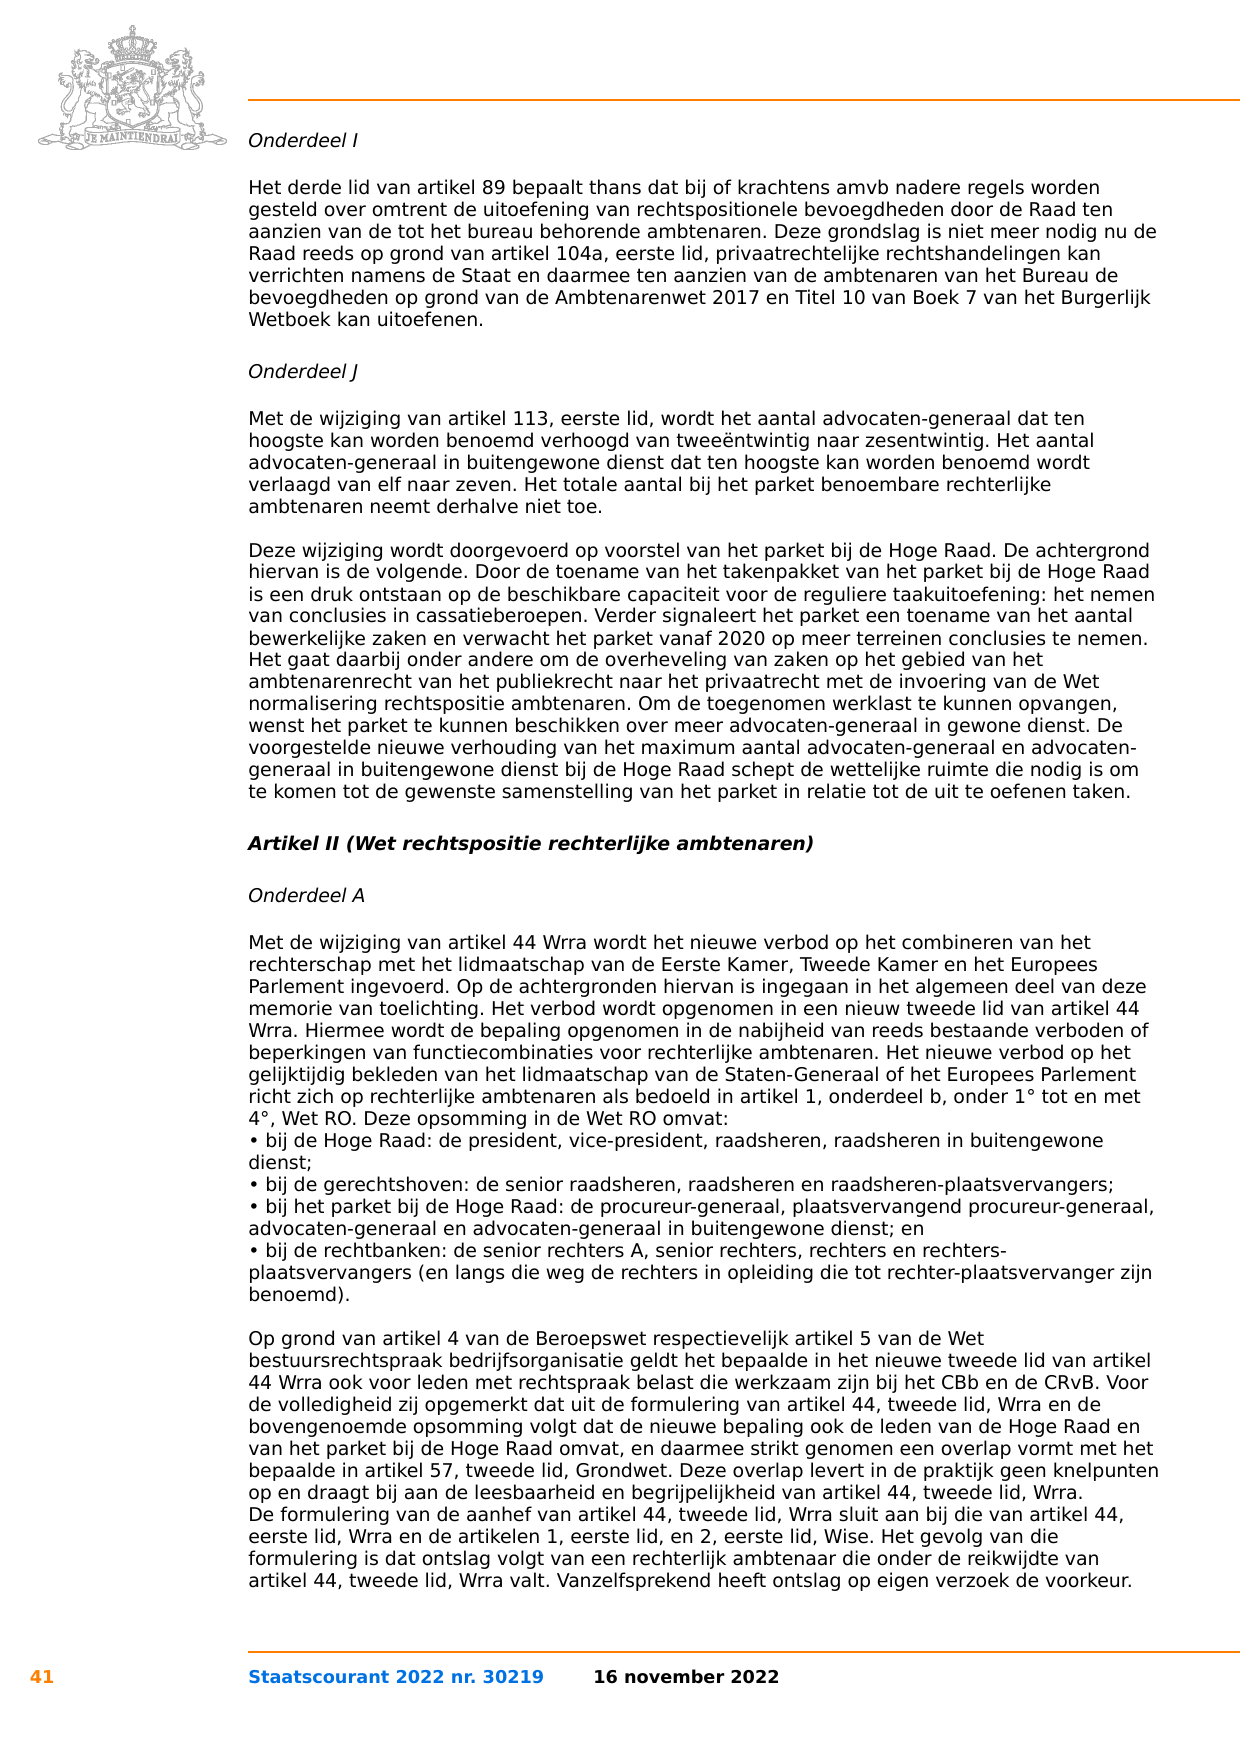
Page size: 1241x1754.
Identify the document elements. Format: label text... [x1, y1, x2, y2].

subtitle Onderdeel I [248, 130, 1163, 152]
text Op grond van artikel 4 van de Beroepswet respectievelijk artikel 5 van de Wet bestuursrechtspraak bedrijfsorganisatie geldt het bepaalde in het nieuwe tweede lid van artikel 44 Wrra ook voor leden met rechtspraak belast die werkzaam zijn bij het CBb en de CRvB. Voor de volledigheid zij opgemerkt dat uit de formulering van artikel 44, tweede lid, Wrra en de bovengenoemde opsomming volgt dat de nieuwe bepaling ook de leden van de Hoge Raad en van het parket bij de Hoge Raad omvat, en daarmee strikt genomen een overlap vormt met het bepaalde in artikel 57, tweede lid, Grondwet. Deze overlap levert in de praktijk geen knelpunten op en draagt bij aan de leesbaarheid en begrijpelijkheid van artikel 44, tweede lid, Wrra. [248, 1328, 1163, 1503]
text • bij het parket bij de Hoge Raad: de procureur-generaal, plaatsvervangend procureur-generaal, advocaten-generaal en advocaten-generaal in buitengewone dienst; en [248, 1196, 1163, 1240]
subtitle Onderdeel A [248, 885, 1163, 907]
text Deze wijziging wordt doorgevoerd op voorstel van het parket bij de Hoge Raad. De achtergrond hiervan is de volgende. Door de toename van het takenpakket van het parket bij de Hoge Raad is een druk ontstaan op de beschikbare capaciteit voor de reguliere taakuitoefening: het nemen van conclusies in cassatieberoepen. Verder signaleert het parket een toename van het aantal bewerkelijke zaken en verwacht het parket vanaf 2020 op meer terreinen conclusies te nemen. Het gaat daarbij onder andere om de overheveling van zaken op het gebied van het ambtenarenrecht van het publiekrecht naar het privaatrecht met de invoering van de Wet normalisering rechtspositie ambtenaren. Om de toegenomen werklast te kunnen opvangen, wenst het parket te kunnen beschikken over meer advocaten-generaal in gewone dienst. De voorgestelde nieuwe verhouding van het maximum aantal advocaten-generaal en advocaten-generaal in buitengewone dienst bij de Hoge Raad schept de wettelijke ruimte die nodig is om te komen tot de gewenste samenstelling van het parket in relatie tot de uit te oefenen taken. [248, 539, 1163, 803]
text Met de wijziging van artikel 44 Wrra wordt het nieuwe verbod op het combineren van het rechterschap met het lidmaatschap van de Eerste Kamer, Tweede Kamer en het Europees Parlement ingevoerd. Op de achtergronden hiervan is ingegaan in het algemeen deel van deze memorie van toelichting. Het verbod wordt opgenomen in een nieuw tweede lid van artikel 44 Wrra. Hiermee wordt de bepaling opgenomen in de nabijheid van reeds bestaande verboden of beperkingen van functiecombinaties voor rechterlijke ambtenaren. Het nieuwe verbod op het gelijktijdig bekleden van het lidmaatschap van de Staten-Generaal of het Europees Parlement richt zich op rechterlijke ambtenaren als bedoeld in artikel 1, onderdeel b, onder 1° tot en met 4°, Wet RO. Deze opsomming in de Wet RO omvat: [248, 932, 1163, 1130]
text De formulering van de aanhef van artikel 44, tweede lid, Wrra sluit aan bij die van artikel 44, eerste lid, Wrra en de artikelen 1, eerste lid, en 2, eerste lid, Wise. Het gevolg van die formulering is dat ontslag volgt van een rechterlijk ambtenaar die onder de reikwijdte van artikel 44, tweede lid, Wrra valt. Vanzelfsprekend heeft ontslag op eigen verzoek de voorkeur. [248, 1503, 1163, 1591]
text • bij de gerechtshoven: de senior raadsheren, raadsheren en raadsheren-plaatsvervangers; [248, 1174, 1163, 1196]
text Met de wijziging van artikel 113, eerste lid, wordt het aantal advocaten-generaal dat ten hoogste kan worden benoemd verhoogd van tweeëntwintig naar zesentwintig. Het aantal advocaten-generaal in buitengewone dienst dat ten hoogste kan worden benoemd wordt verlaagd van elf naar zeven. Het totale aantal bij het parket benoembare rechterlijke ambtenaren neemt derhalve niet toe. [248, 408, 1163, 518]
text • bij de rechtbanken: de senior rechters A, senior rechters, rechters en rechters-plaatsvervangers (en langs die weg de rechters in opleiding die tot rechter-plaatsvervanger zijn benoemd). [248, 1240, 1163, 1306]
subtitle Onderdeel J [248, 361, 1163, 383]
picture [38, 25, 227, 150]
subtitle Artikel II (Wet rechtspositie rechterlijke ambtenaren) [248, 833, 1163, 855]
text Het derde lid van artikel 89 bepaalt thans dat bij of krachtens amvb nadere regels worden gesteld over omtrent de uitoefening van rechtspositionele bevoegdheden door de Raad ten aanzien van de tot het bureau behorende ambtenaren. Deze grondslag is niet meer nodig nu de Raad reeds op grond van artikel 104a, eerste lid, privaatrechtelijke rechtshandelingen kan verrichten namens de Staat en daarmee ten aanzien van de ambtenaren van het Bureau de bevoegdheden op grond van de Ambtenarenwet 2017 en Titel 10 van Boek 7 van het Burgerlijk Wetboek kan uitoefenen. [248, 177, 1163, 331]
text • bij de Hoge Raad: de president, vice-president, raadsheren, raadsheren in buitengewone dienst; [248, 1130, 1163, 1174]
